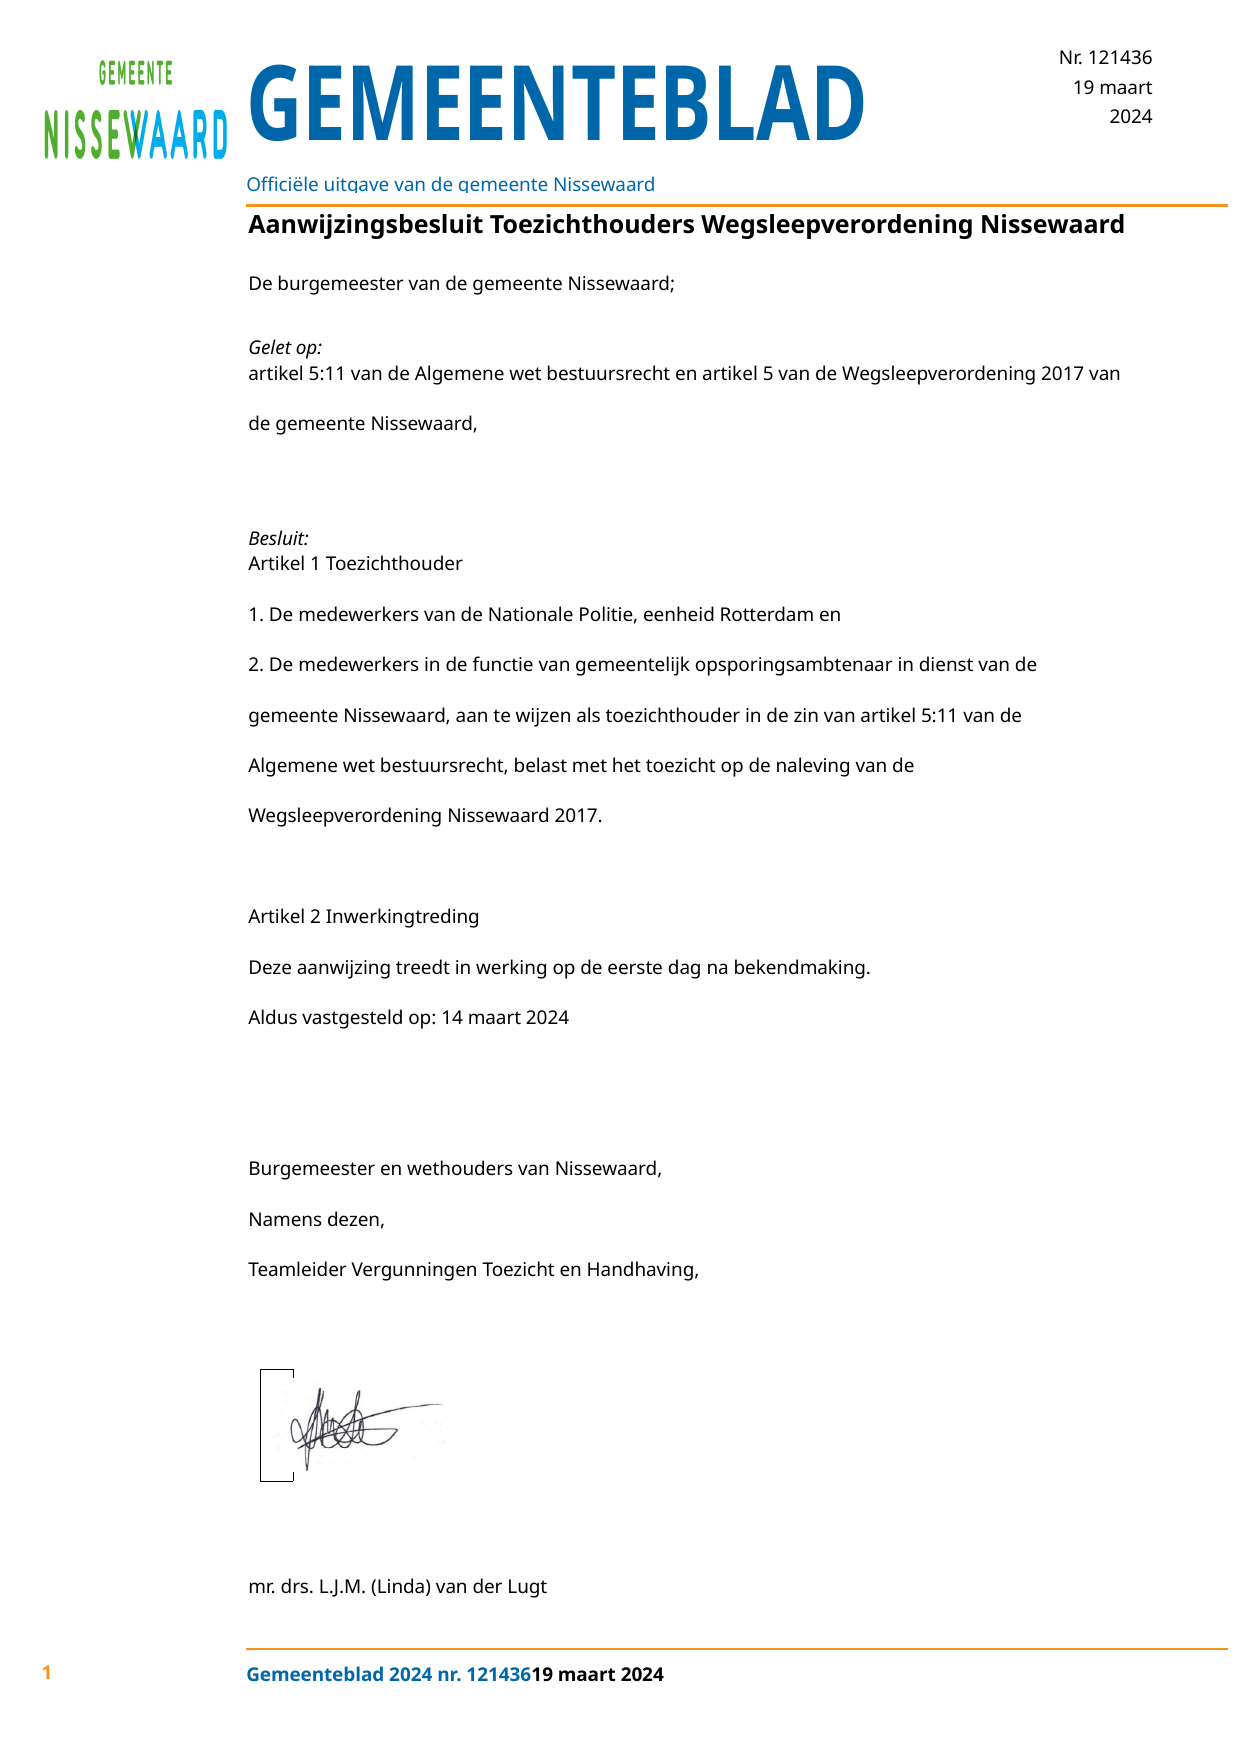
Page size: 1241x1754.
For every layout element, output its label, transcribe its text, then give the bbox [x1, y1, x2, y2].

text Besluit: [248, 525, 1152, 551]
text Deze aanwijzing treedt in werking op de eerste dag na bekendmaking. [248, 954, 1152, 979]
text gemeente Nissewaard, aan te wijzen als toezichthouder in de zin van artikel 5:11 van de [248, 702, 1152, 727]
text Namens dezen, [248, 1206, 1152, 1232]
text Burgemeester en wethouders van Nissewaard, [248, 1156, 1152, 1181]
text Wegsleepverordening Nissewaard 2017. [248, 803, 1152, 828]
text Teamleider Vergunningen Toezicht en Handhaving, [248, 1256, 1152, 1282]
text 2. De medewerkers in de functie van gemeentelijk opsporingsambtenaar in dienst van de [248, 651, 1152, 677]
text artikel 5:11 van de Algemene wet bestuursrecht en artikel 5 van de Wegsleepverordening 2017 van [248, 360, 1152, 386]
text Artikel 2 Inwerkingtreding [248, 903, 1152, 929]
text Aldus vastgesteld op: 14 maart 2024 [248, 1004, 1152, 1030]
text De burgemeester van de gemeente Nissewaard; [248, 270, 1152, 296]
text Artikel 1 Toezichthouder [248, 551, 1152, 576]
text Aanwijzingsbesluit Toezichthouders Wegsleepverordening Nissewaard [248, 207, 1152, 241]
picture [41, 47, 231, 172]
text de gemeente Nissewaard, [248, 410, 1152, 436]
text mr. drs. L.J.M. (Linda) van der Lugt [248, 1573, 1152, 1599]
text 1. De medewerkers van de Nationale Politie, eenheid Rotterdam en [248, 601, 1152, 627]
text Algemene wet bestuursrecht, belast met het toezicht op de naleving van de [248, 752, 1152, 778]
picture [268, 1378, 447, 1472]
text Gelet op: [248, 334, 1152, 360]
